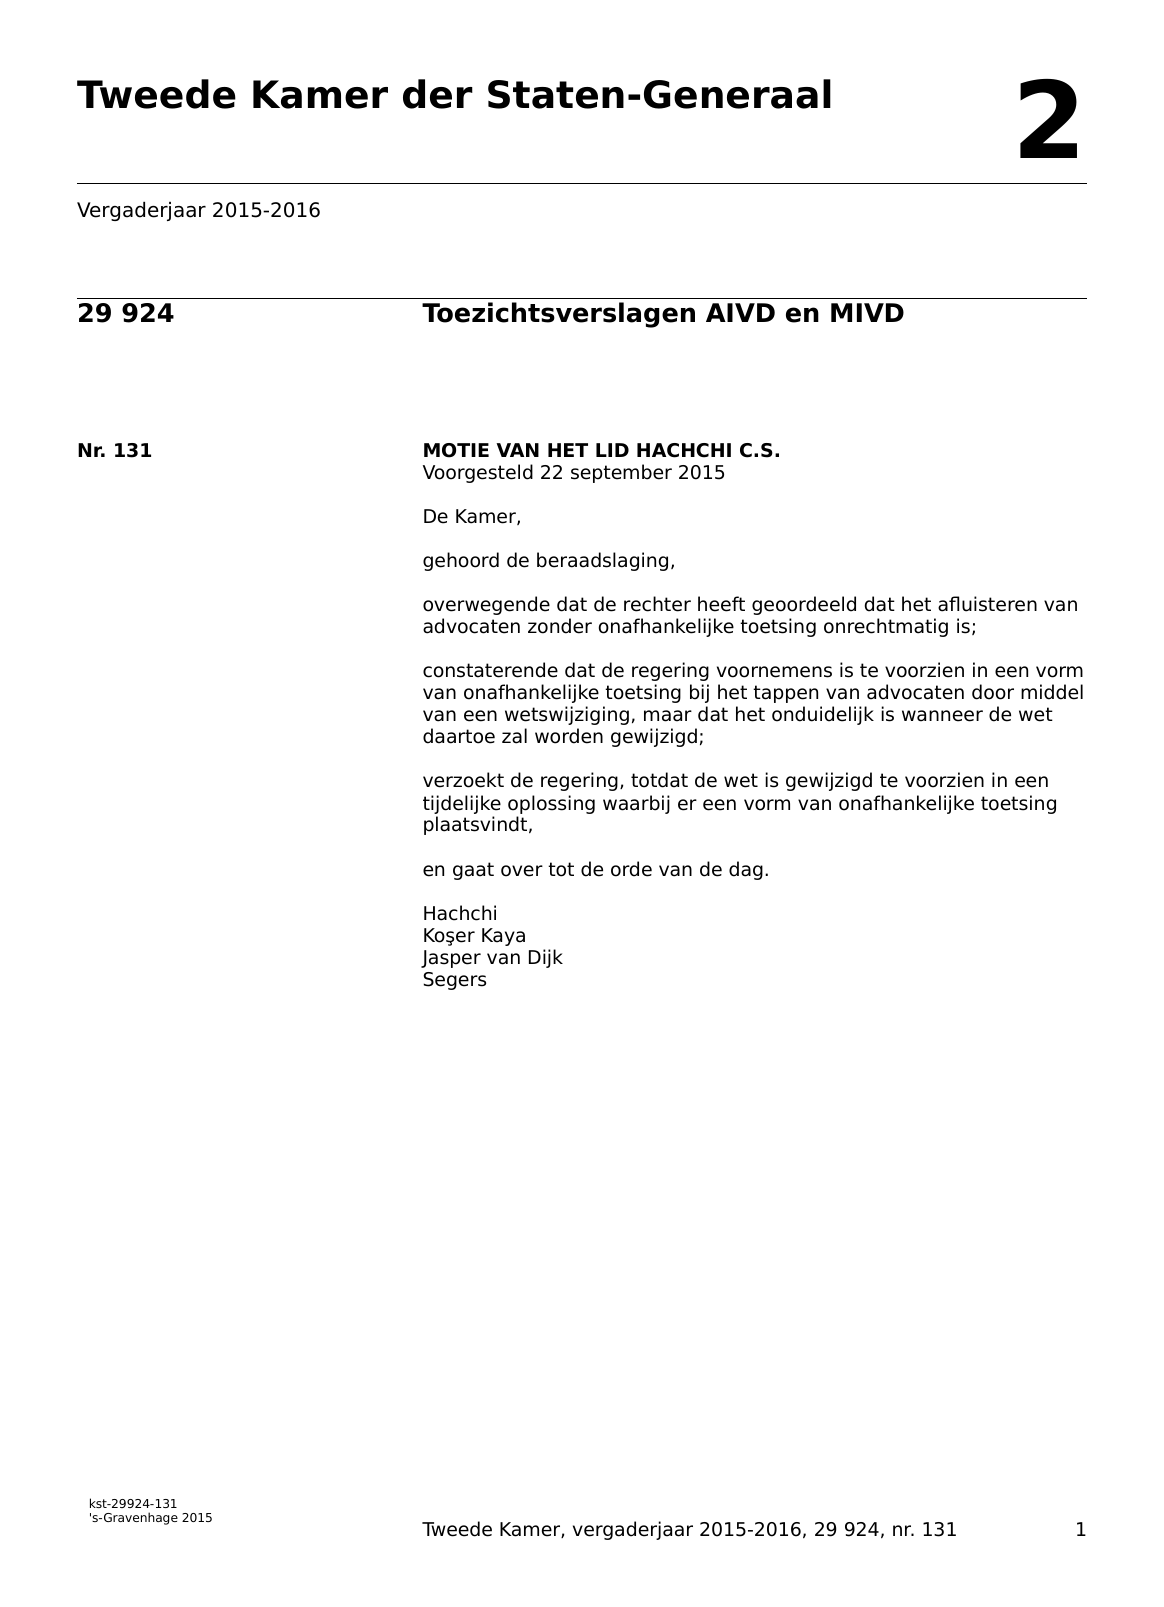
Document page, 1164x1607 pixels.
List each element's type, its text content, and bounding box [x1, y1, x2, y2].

text Koşer Kaya [422, 925, 1087, 947]
text gehoord de beraadslaging, [422, 550, 1087, 572]
table_header Tweede Kamer der Staten-Generaal [77, 59, 886, 183]
subtitle Nr. 131 MOTIE VAN HET LID HACHCHI C.S. [77, 440, 1087, 462]
text constaterende dat de regering voornemens is te voorzien in een vorm van onafhankelijke toetsing bij het tappen van advocaten door middel van een wetswijziging, maar dat het onduidelijk is wanneer de wet daartoe zal worden gewijzigd; [422, 660, 1087, 748]
text verzoekt de regering, totdat de wet is gewijzigd te voorzien in een tijdelijke oplossing waarbij er een vorm van onafhankelijke toetsing plaatsvindt, [422, 770, 1087, 836]
text Voorgesteld 22 september 2015 [422, 462, 1087, 484]
text Jasper van Dijk [422, 947, 1087, 969]
text De Kamer, [422, 506, 1087, 528]
text en gaat over tot de orde van de dag. [422, 858, 1087, 881]
text Segers [422, 969, 1087, 991]
text Hachchi [422, 903, 1087, 925]
subtitle 29 924 Toezichtsverslagen AIVD en MIVD [77, 299, 1087, 329]
table_cell Vergaderjaar 2015-2016 [77, 184, 1087, 298]
text kst-29924-131 [88, 1497, 323, 1511]
table_header 2 [886, 59, 1087, 183]
text overwegende dat de rechter heeft geoordeeld dat het afluisteren van advocaten zonder onafhankelijke toetsing onrechtmatig is; [422, 594, 1087, 638]
text 's-Gravenhage 2015 [88, 1511, 323, 1525]
